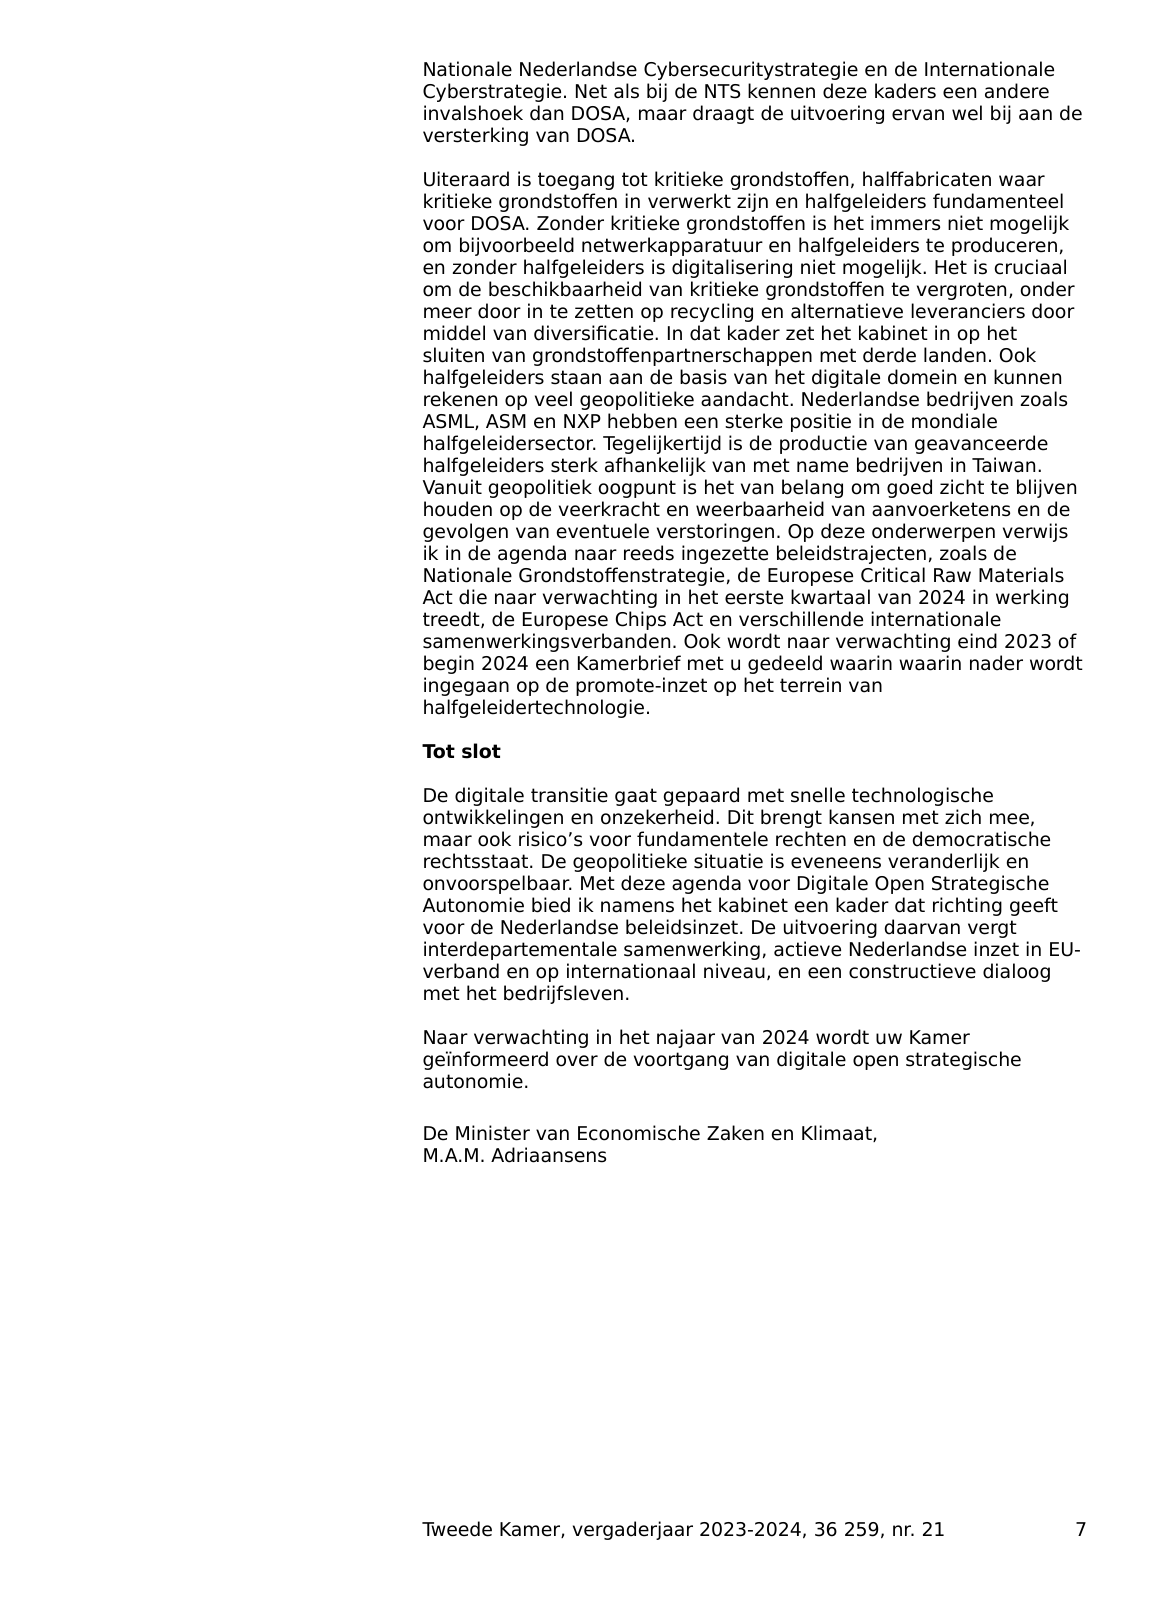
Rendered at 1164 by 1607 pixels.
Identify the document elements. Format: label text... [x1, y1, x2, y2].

subtitle Tot slot [422, 741, 1087, 763]
text De digitale transitie gaat gepaard met snelle technologische ontwikkelingen en onzekerheid. Dit brengt kansen met zich mee, maar ook risico’s voor fundamentele rechten en de democratische rechtsstaat. De geopolitieke situatie is eveneens veranderlijk en onvoorspelbaar. Met deze agenda voor Digitale Open Strategische Autonomie bied ik namens het kabinet een kader dat richting geeft voor de Nederlandse beleidsinzet. De uitvoering daarvan vergt interdepartementale samenwerking, actieve Nederlandse inzet in EU-verband en op internationaal niveau, en een constructieve dialoog met het bedrijfsleven. [422, 785, 1087, 1005]
text Nationale Nederlandse Cybersecuritystrategie en de Internationale Cyberstrategie. Net als bij de NTS kennen deze kaders een andere invalshoek dan DOSA, maar draagt de uitvoering ervan wel bij aan de versterking van DOSA. [422, 59, 1087, 147]
text Uiteraard is toegang tot kritieke grondstoffen, halffabricaten waar kritieke grondstoffen in verwerkt zijn en halfgeleiders fundamenteel voor DOSA. Zonder kritieke grondstoffen is het immers niet mogelijk om bijvoorbeeld netwerkapparatuur en halfgeleiders te produceren, en zonder halfgeleiders is digitalisering niet mogelijk. Het is cruciaal om de beschikbaarheid van kritieke grondstoffen te vergroten, onder meer door in te zetten op recycling en alternatieve leveranciers door middel van diversificatie. In dat kader zet het kabinet in op het sluiten van grondstoffenpartnerschappen met derde landen. Ook halfgeleiders staan aan de basis van het digitale domein en kunnen rekenen op veel geopolitieke aandacht. Nederlandse bedrijven zoals ASML, ASM en NXP hebben een sterke positie in de mondiale halfgeleidersector. Tegelijkertijd is de productie van geavanceerde halfgeleiders sterk afhankelijk van met name bedrijven in Taiwan. Vanuit geopolitiek oogpunt is het van belang om goed zicht te blijven houden op de veerkracht en weerbaarheid van aanvoerketens en de gevolgen van eventuele verstoringen. Op deze onderwerpen verwijs ik in de agenda naar reeds ingezette beleidstrajecten, zoals de Nationale Grondstoffenstrategie, de Europese Critical Raw Materials Act die naar verwachting in het eerste kwartaal van 2024 in werking treedt, de Europese Chips Act en verschillende internationale samenwerkingsverbanden. Ook wordt naar verwachting eind 2023 of begin 2024 een Kamerbrief met u gedeeld waarin waarin nader wordt ingegaan op de promote-inzet op het terrein van halfgeleidertechnologie. [422, 169, 1087, 719]
text Naar verwachting in het najaar van 2024 wordt uw Kamer geïnformeerd over de voortgang van digitale open strategische autonomie. [422, 1027, 1087, 1093]
text De Minister van Economische Zaken en Klimaat, M.A.M. Adriaansens [422, 1123, 1087, 1167]
